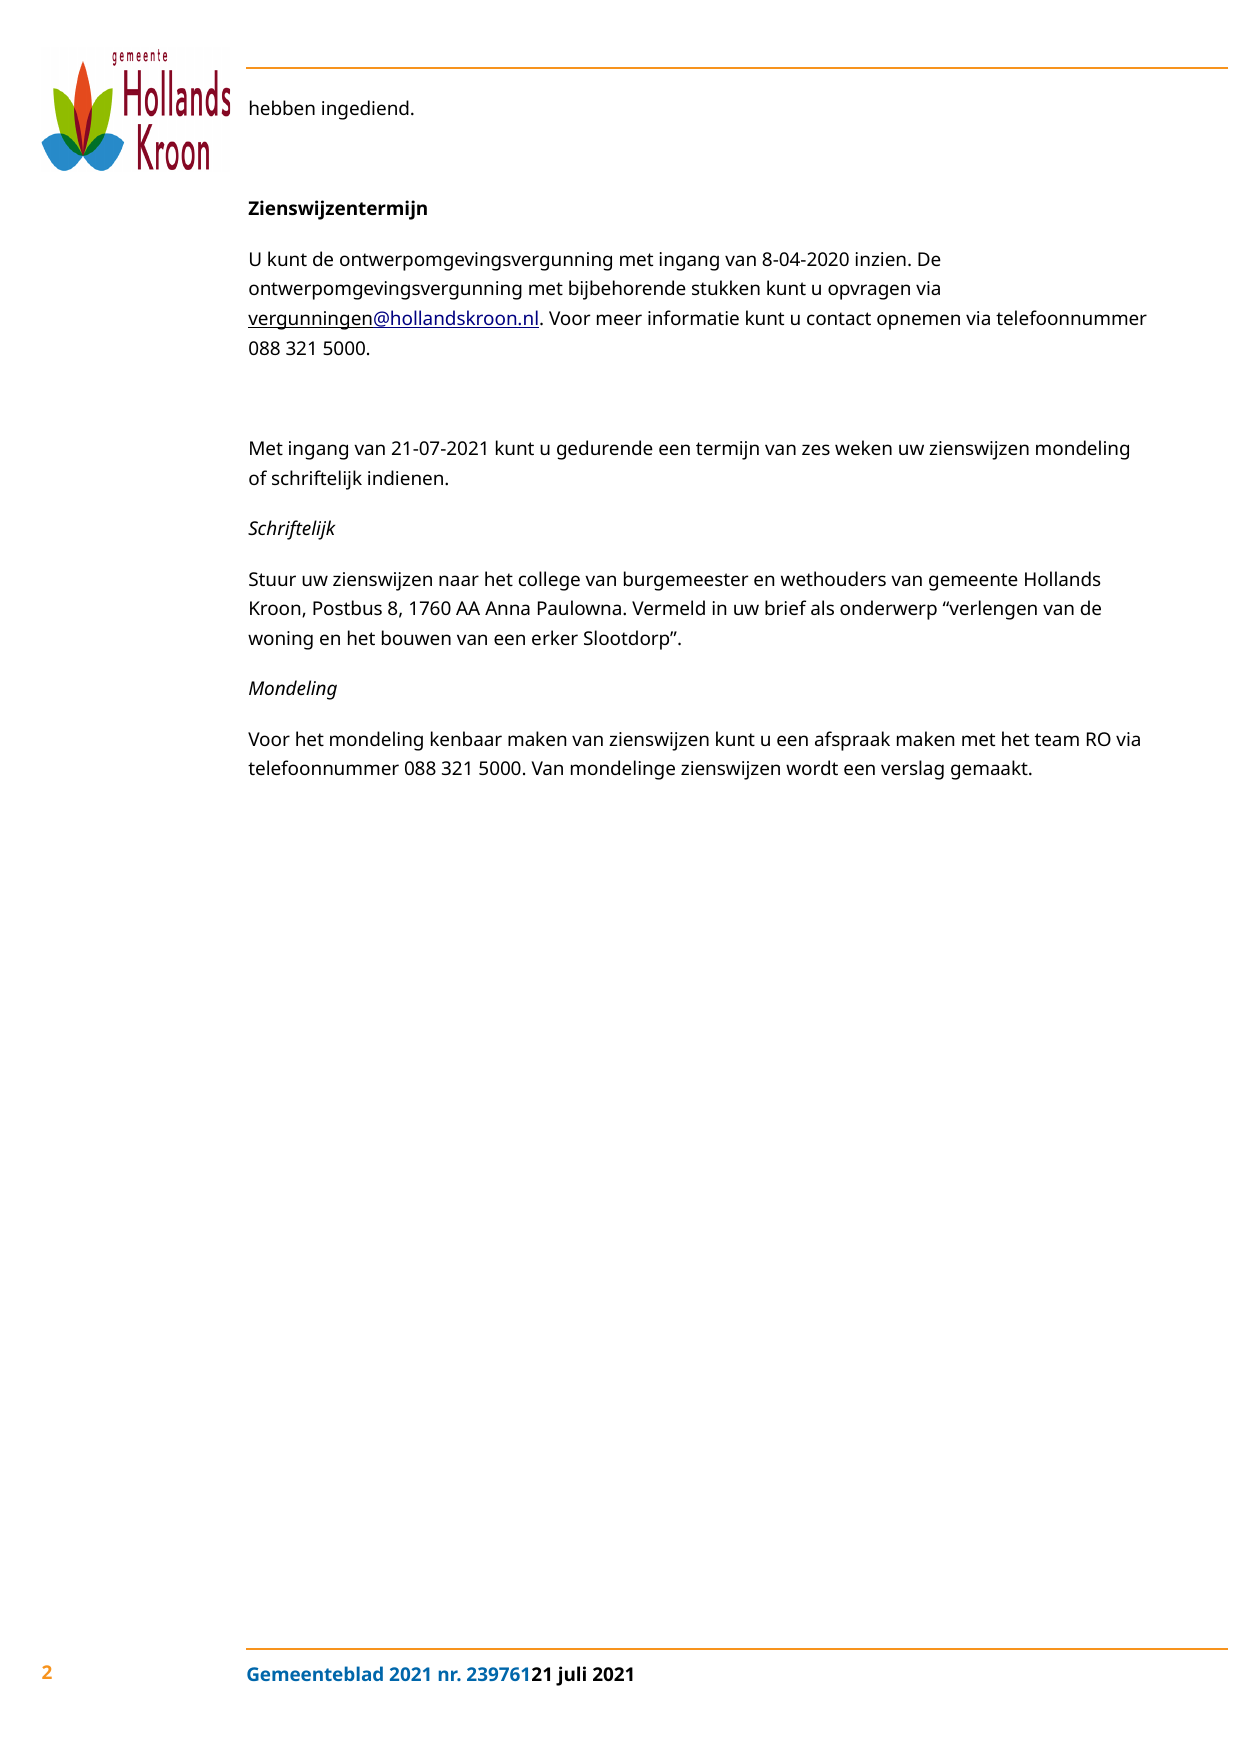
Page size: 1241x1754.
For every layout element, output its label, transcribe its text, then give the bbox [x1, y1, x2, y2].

text hebben ingediend. [248, 95, 1152, 121]
text U kunt de ontwerpomgevingsvergunning met ingang van 8-04-2020 inzien. De ontwerpomgevingsvergunning met bijbehorende stukken kunt u opvragen via vergunningen@hollandskroon.nl. Voor meer informatie kunt u contact opnemen via telefoonnummer 088 321 5000. [248, 246, 1152, 361]
text Stuur uw zienswijzen naar het college van burgemeester en wethouders van gemeente Hollands Kroon, Postbus 8, 1760 AA Anna Paulowna. Vermeld in uw brief als onderwerp “verlengen van de woning en het bouwen van een erker Slootdorp”. [248, 566, 1152, 651]
text Zienswijzentermijn [248, 196, 1152, 221]
picture [41, 47, 231, 172]
text Voor het mondeling kenbaar maken van zienswijzen kunt u een afspraak maken met het team RO via telefoonnummer 088 321 5000. Van mondelinge zienswijzen wordt een verslag gemaakt. [248, 726, 1152, 781]
text Schriftelijk [248, 516, 1152, 541]
text Mondeling [248, 676, 1152, 701]
text Met ingang van 21-07-2021 kunt u gedurende een termijn van zes weken uw zienswijzen mondeling of schriftelijk indienen. [248, 436, 1152, 491]
